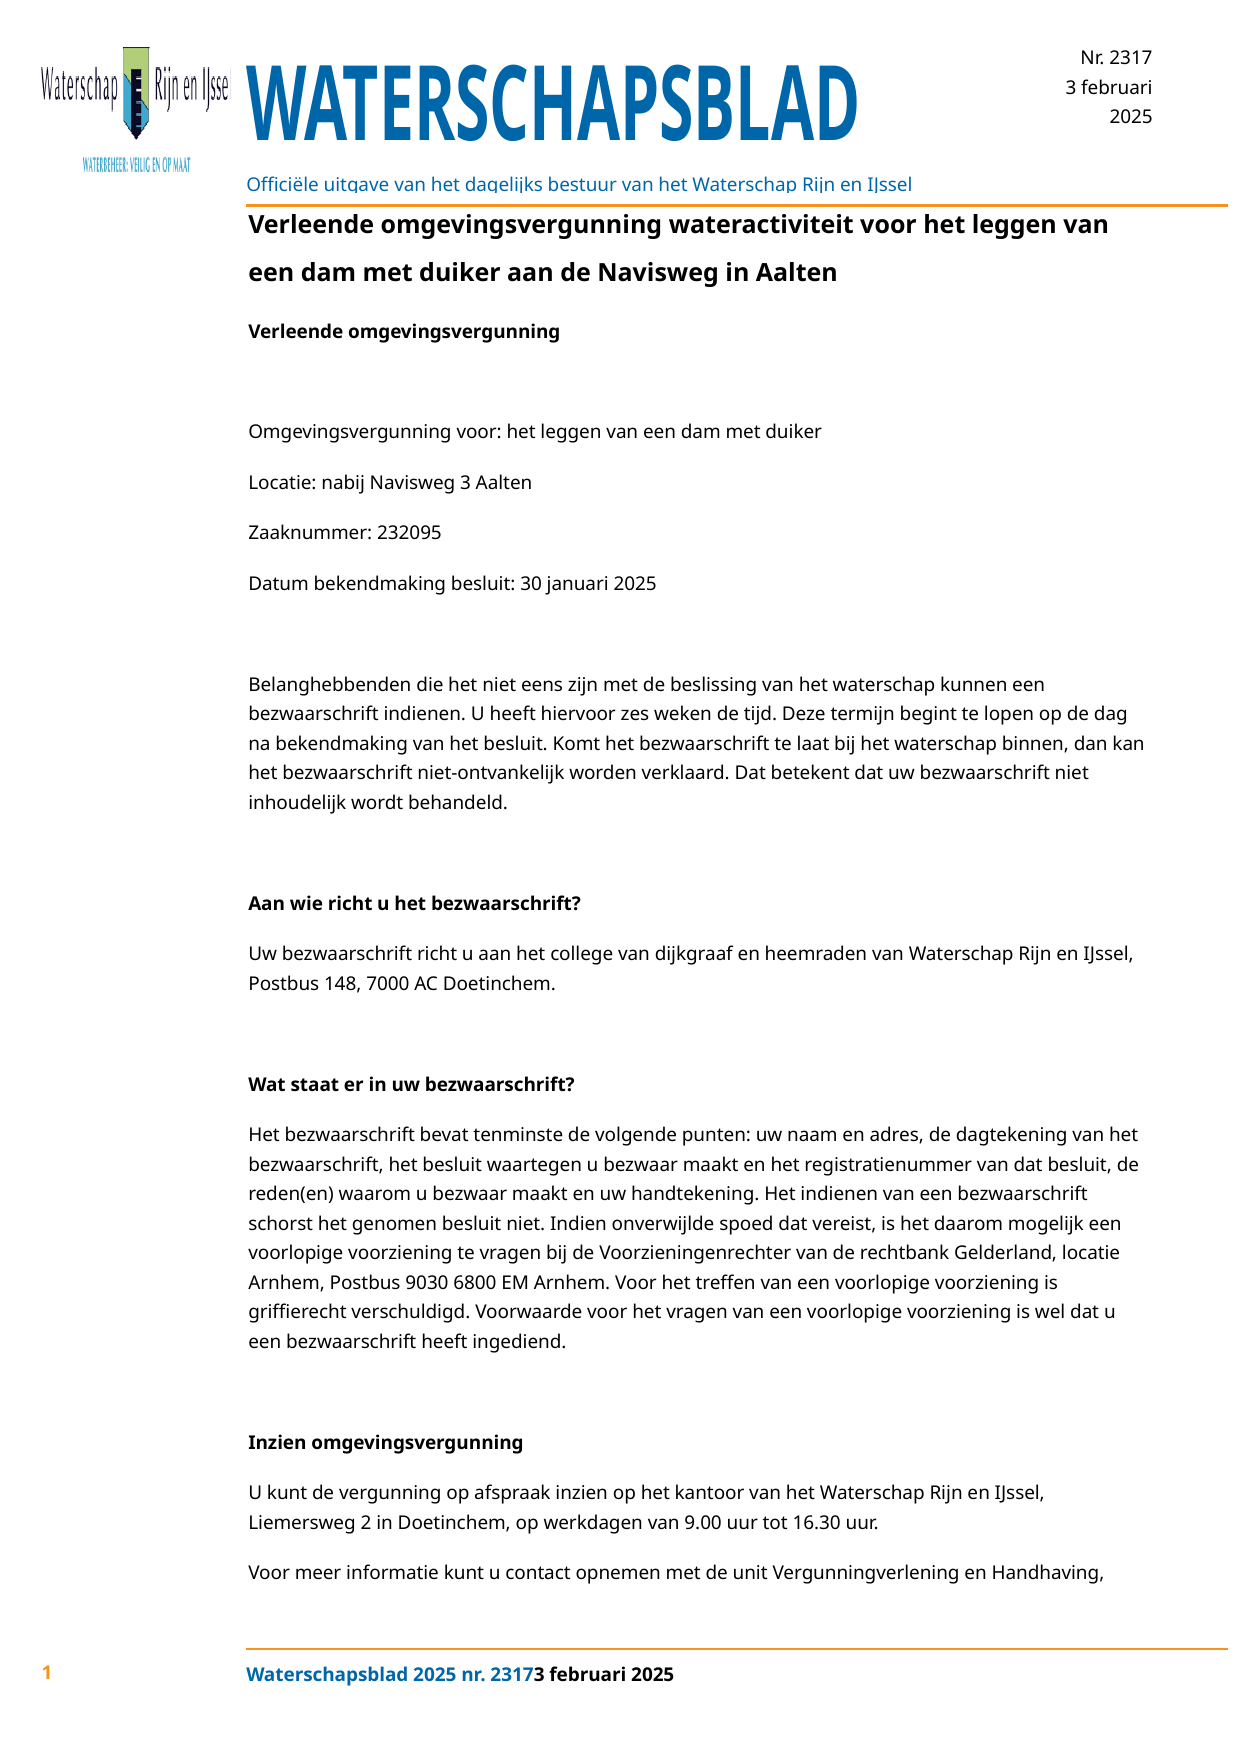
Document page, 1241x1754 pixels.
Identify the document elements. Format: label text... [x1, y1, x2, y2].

text Het bezwaarschrift bevat tenminste de volgende punten: uw naam en adres, de dagtekening van het bezwaarschrift, het besluit waartegen u bezwaar maakt en het registratienummer van dat besluit, de reden(en) waarom u bezwaar maakt en uw handtekening. Het indienen van een bezwaarschrift schorst het genomen besluit niet. Indien onverwijlde spoed dat vereist, is het daarom mogelijk een voorlopige voorziening te vragen bij de Voorzieningenrechter van de rechtbank Gelderland, locatie Arnhem, Postbus 9030 6800 EM Arnhem. Voor het treffen van een voorlopige voorziening is griffierecht verschuldigd. Voorwaarde voor het vragen van een voorlopige voorziening is wel dat u een bezwaarschrift heeft ingediend. [248, 1121, 1152, 1354]
text U kunt de vergunning op afspraak inzien op het kantoor van het Waterschap Rijn en IJssel, Liemersweg 2 in Doetinchem, op werkdagen van 9.00 uur tot 16.30 uur. [248, 1479, 1152, 1535]
text Zaaknummer: 232095 [248, 519, 1152, 545]
text Uw bezwaarschrift richt u aan het college van dijkgraaf en heemraden van Waterschap Rijn en IJssel, Postbus 148, 7000 AC Doetinchem. [248, 940, 1152, 996]
text Omgevingsvergunning voor: het leggen van een dam met duiker [248, 419, 1152, 444]
text Aan wie richt u het bezwaarschrift? [248, 890, 1152, 916]
text Voor meer informatie kunt u contact opnemen met de unit Vergunningverlening en Handhaving, [248, 1559, 1152, 1585]
text Wat staat er in uw bezwaarschrift? [248, 1071, 1152, 1097]
text Datum bekendmaking besluit: 30 januari 2025 [248, 570, 1152, 596]
text Belanghebbenden die het niet eens zijn met de beslissing van het waterschap kunnen een bezwaarschrift indienen. U heeft hiervoor zes weken de tijd. Deze termijn begint te lopen op de dag na bekendmaking van het besluit. Komt het bezwaarschrift te laat bij het waterschap binnen, dan kan het bezwaarschrift niet-ontvankelijk worden verklaard. Dat betekent dat uw bezwaarschrift niet inhoudelijk wordt behandeld. [248, 671, 1152, 815]
picture [41, 47, 231, 172]
text Locatie: nabij Navisweg 3 Aalten [248, 469, 1152, 495]
text Verleende omgevingsvergunning wateractiviteit voor het leggen van een dam met duiker aan de Navisweg in Aalten [248, 207, 1152, 288]
text Verleende omgevingsvergunning [248, 318, 1152, 344]
text Inzien omgevingsvergunning [248, 1429, 1152, 1455]
